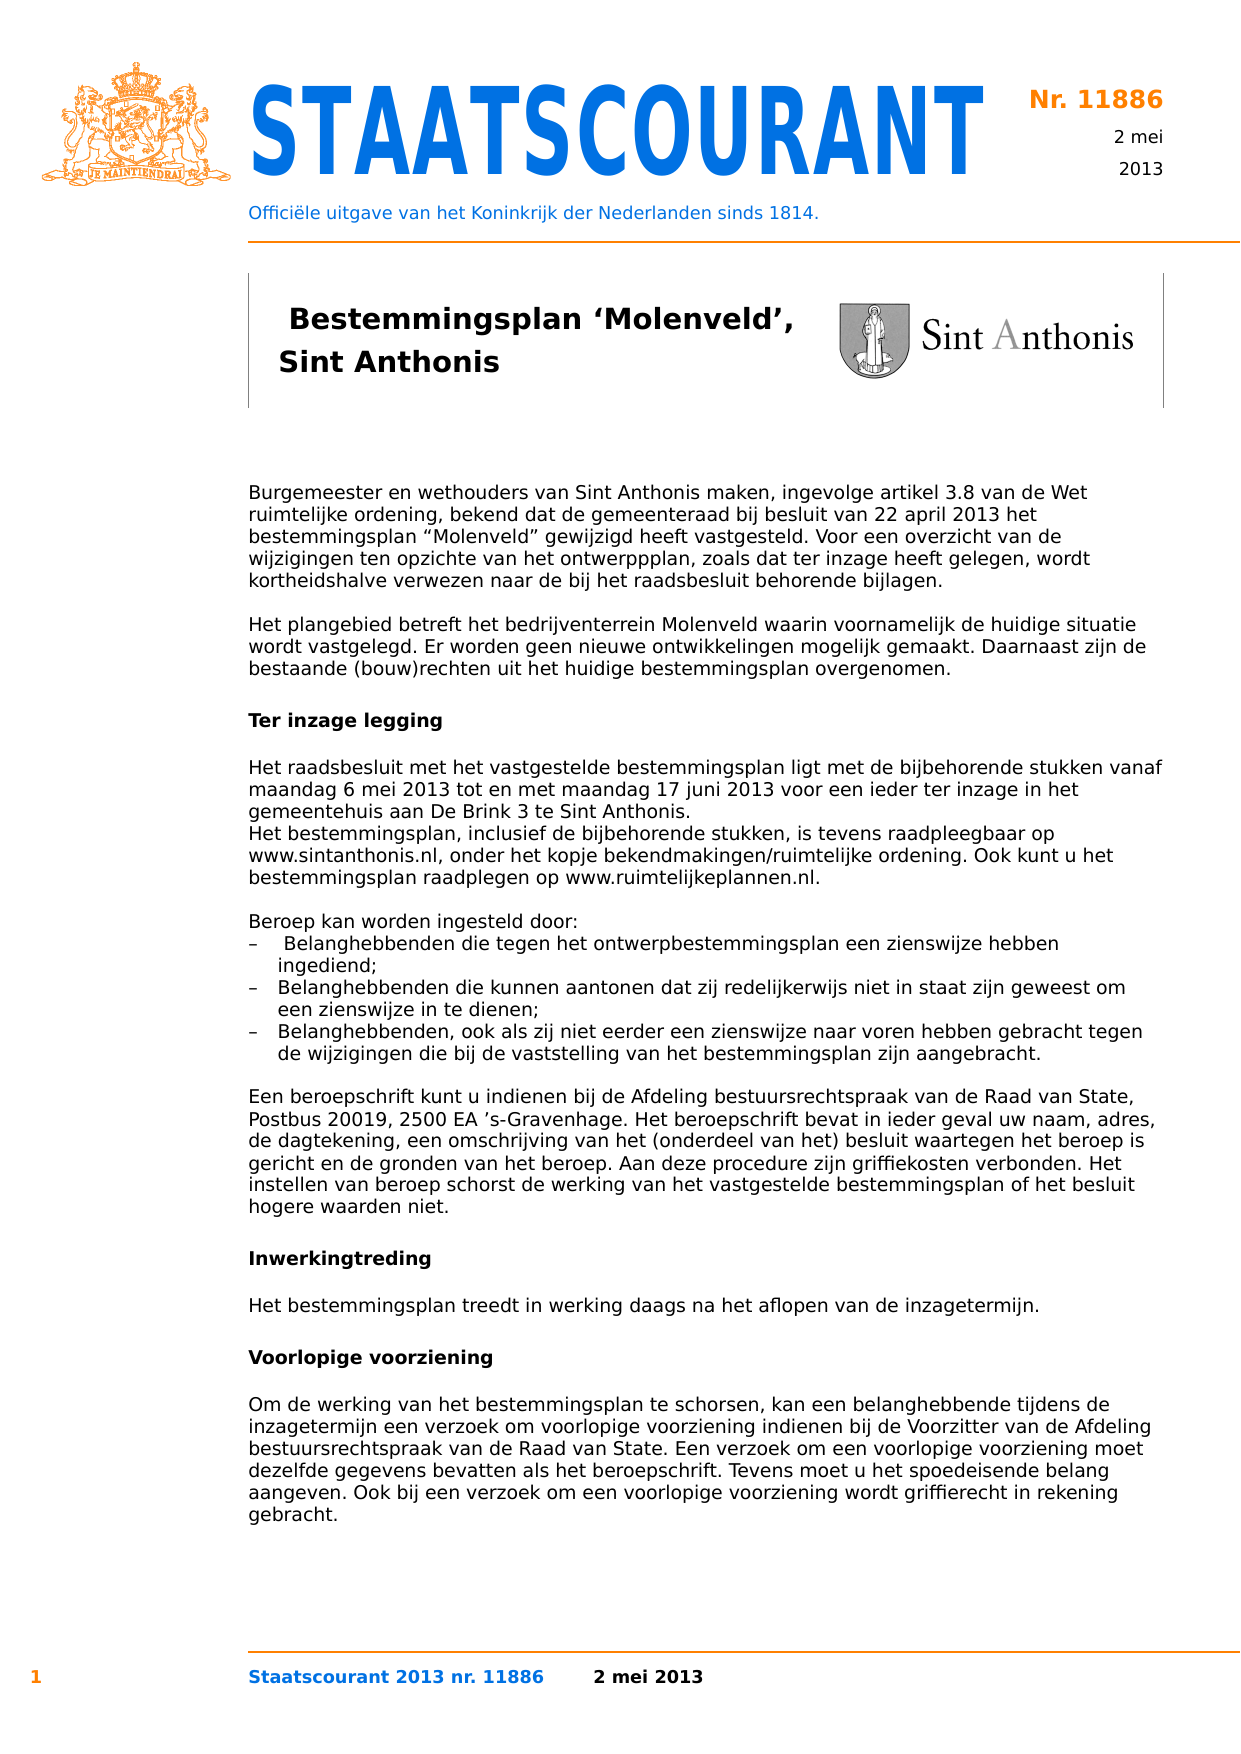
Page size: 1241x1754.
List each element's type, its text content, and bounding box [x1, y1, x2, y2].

subtitle Bestemmingsplan ‘Molenveld’, Sint Anthonis [249, 273, 1163, 408]
text Het bestemmingsplan treedt in werking daags na het aflopen van de inzagetermijn. [248, 1295, 1163, 1317]
text Een beroepschrift kunt u indienen bij de Afdeling bestuursrechtspraak van de Raad van State, Postbus 20019, 2500 EA ’s-Gravenhage. Het beroepschrift bevat in ieder geval uw naam, adres, de dagtekening, een omschrijving van het (onderdeel van het) besluit waartegen het beroep is gericht en de gronden van het beroep. Aan deze procedure zijn griffiekosten verbonden. Het instellen van beroep schorst de werking van het vastgestelde bestemmingsplan of het besluit hogere waarden niet. [248, 1086, 1163, 1218]
picture [838, 302, 1134, 380]
text Beroep kan worden ingesteld door: [248, 911, 1163, 933]
text – Belanghebbenden die tegen het ontwerpbestemmingsplan een zienswijze hebben ingediend; [248, 933, 1163, 977]
text – Belanghebbenden, ook als zij niet eerder een zienswijze naar voren hebben gebracht tegen de wijzigingen die bij de vaststelling van het bestemmingsplan zijn aangebracht. [248, 1021, 1163, 1064]
table_cell 2013 [998, 153, 1240, 203]
picture [41, 62, 231, 186]
text Het raadsbesluit met het vastgestelde bestemmingsplan ligt met de bijbehorende stukken vanaf maandag 6 mei 2013 tot en met maandag 17 juni 2013 voor een ieder ter inzage in het gemeentehuis aan De Brink 3 te Sint Anthonis. [248, 757, 1163, 823]
table_cell Officiële uitgave van het Koninkrijk der Nederlanden sinds 1814. [248, 203, 1240, 241]
subtitle Inwerkingtreding [248, 1248, 1163, 1270]
table_header Nr. 11886 [998, 62, 1240, 121]
subtitle Voorlopige voorziening [248, 1347, 1163, 1369]
table_header STAATSCOURANT [248, 62, 998, 203]
text – Belanghebbenden die kunnen aantonen dat zij redelijkerwijs niet in staat zijn geweest om een zienswijze in te dienen; [248, 977, 1163, 1021]
text Om de werking van het bestemmingsplan te schorsen, kan een belanghebbende tijdens de inzagetermijn een verzoek om voorlopige voorziening indienen bij de Voorzitter van de Afdeling bestuursrechtspraak van de Raad van State. Een verzoek om een voorlopige voorziening moet dezelfde gegevens bevatten als het beroepschrift. Tevens moet u het spoedeisende belang aangeven. Ook bij een verzoek om een voorlopige voorziening wordt griffierecht in rekening gebracht. [248, 1394, 1163, 1526]
text Burgemeester en wethouders van Sint Anthonis maken, ingevolge artikel 3.8 van de Wet ruimtelijke ordening, bekend dat de gemeenteraad bij besluit van 22 april 2013 het bestemmingsplan “Molenveld” gewijzigd heeft vastgesteld. Voor een overzicht van de wijzigingen ten opzichte van het ontwerppplan, zoals dat ter inzage heeft gelegen, wordt kortheidshalve verwezen naar de bij het raadsbesluit behorende bijlagen. [248, 482, 1163, 592]
subtitle Ter inzage legging [248, 710, 1163, 732]
text Het bestemmingsplan, inclusief de bijbehorende stukken, is tevens raadpleegbaar op www.sintanthonis.nl, onder het kopje bekendmakingen/ruimtelijke ordening. Ook kunt u het bestemmingsplan raadplegen op www.ruimtelijkeplannen.nl. [248, 823, 1163, 889]
text Het plangebied betreft het bedrijventerrein Molenveld waarin voornamelijk de huidige situatie wordt vastgelegd. Er worden geen nieuwe ontwikkelingen mogelijk gemaakt. Daarnaast zijn de bestaande (bouw)rechten uit het huidige bestemmingsplan overgenomen. [248, 614, 1163, 680]
table_header [25, 62, 248, 241]
table_cell 2 mei [998, 121, 1240, 153]
